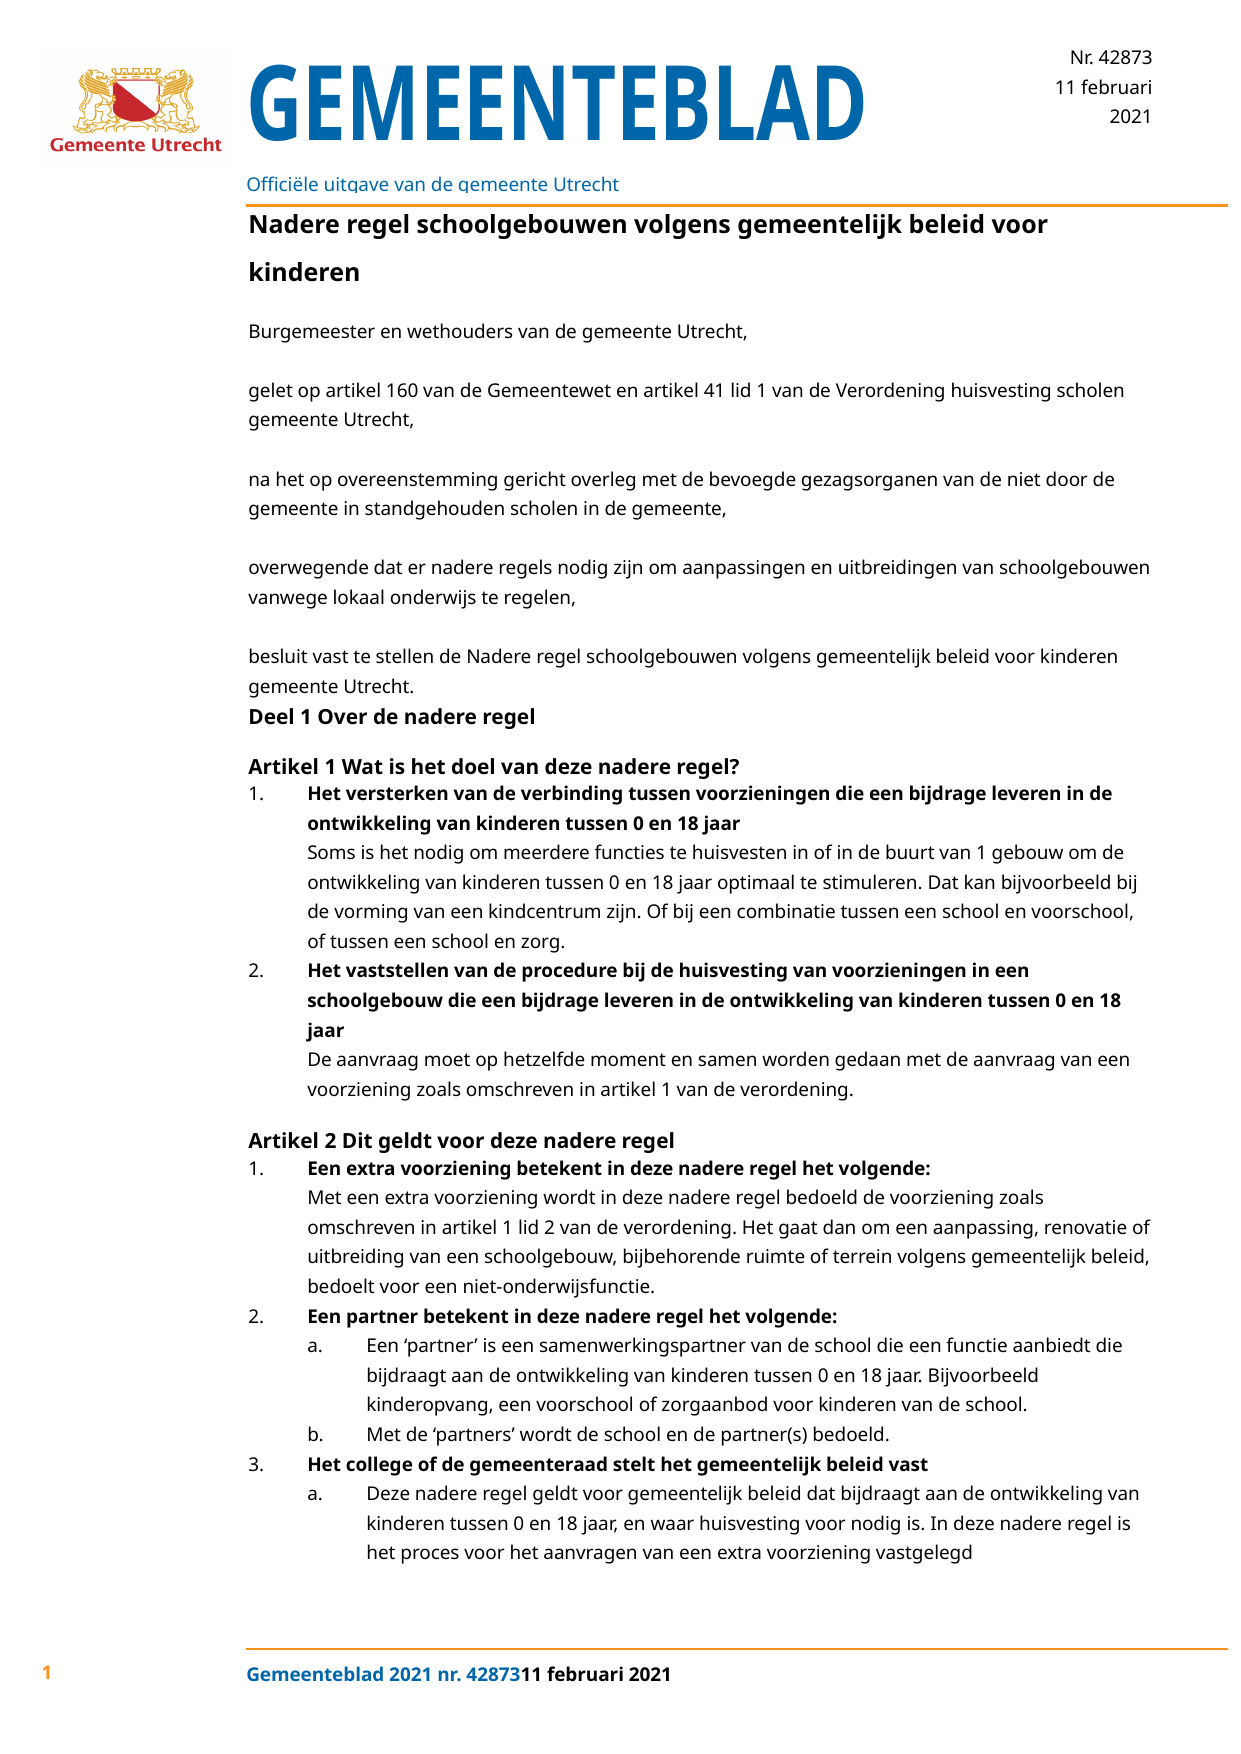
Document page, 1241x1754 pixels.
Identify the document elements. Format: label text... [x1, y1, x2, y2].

list Een extra voorziening betekent in deze nadere regel het volgende: [248, 1155, 1152, 1181]
list Een partner betekent in deze nadere regel het volgende: [248, 1303, 1152, 1328]
list Een ‘partner’ is een samenwerkingspartner van de school die een functie aanbiedt die bijdraagt aan de ontwikkeling van kinderen tussen 0 en 18 jaar. Bijvoorbeeld kinderopvang, een voorschool of zorgaanbod voor kinderen van de school. [307, 1332, 1152, 1417]
text besluit vast te stellen de Nadere regel schoolgebouwen volgens gemeentelijk beleid voor kinderen gemeente Utrecht. [248, 643, 1152, 699]
text Deel 1 Over de nadere regel [248, 702, 1152, 731]
text na het op overeenstemming gericht overleg met de bevoegde gezagsorganen van de niet door de gemeente in standgehouden scholen in de gemeente, [248, 466, 1152, 521]
list Soms is het nodig om meerdere functies te huisvesten in of in de buurt van 1 gebouw om de ontwikkeling van kinderen tussen 0 en 18 jaar optimaal te stimuleren. Dat kan bijvoorbeeld bij de vorming van een kindcentrum zijn. Of bij een combinatie tussen een school en voorschool, of tussen een school en zorg. [248, 839, 1152, 954]
list Met de ‘partners’ wordt de school en de partner(s) bedoeld. [307, 1421, 1152, 1447]
text overwegende dat er nadere regels nodig zijn om aanpassingen en uitbreidingen van schoolgebouwen vanwege lokaal onderwijs te regelen, [248, 554, 1152, 610]
list Het college of de gemeenteraad stelt het gemeentelijk beleid vast [248, 1451, 1152, 1476]
list De aanvraag moet op hetzelfde moment en samen worden gedaan met de aanvraag van een voorziening zoals omschreven in artikel 1 van de verordening. [248, 1046, 1152, 1102]
picture [41, 47, 231, 172]
text Artikel 2 Dit geldt voor deze nadere regel [248, 1126, 1152, 1155]
list Met een extra voorziening wordt in deze nadere regel bedoeld de voorziening zoals omschreven in artikel 1 lid 2 van de verordening. Het gaat dan om een aanpassing, renovatie of uitbreiding van een schoolgebouw, bijbehorende ruimte of terrein volgens gemeentelijk beleid, bedoelt voor een niet-onderwijsfunctie. [248, 1184, 1152, 1299]
text Burgemeester en wethouders van de gemeente Utrecht, [248, 318, 1152, 344]
list Het versterken van de verbinding tussen voorzieningen die een bijdrage leveren in de ontwikkeling van kinderen tussen 0 en 18 jaar [248, 780, 1152, 836]
text Nadere regel schoolgebouwen volgens gemeentelijk beleid voor kinderen [248, 207, 1152, 288]
list Het vaststellen van de procedure bij de huisvesting van voorzieningen in een schoolgebouw die een bijdrage leveren in de ontwikkeling van kinderen tussen 0 en 18 jaar [248, 958, 1152, 1043]
text Artikel 1 Wat is het doel van deze nadere regel? [248, 752, 1152, 780]
text gelet op artikel 160 van de Gemeentewet en artikel 41 lid 1 van de Verordening huisvesting scholen gemeente Utrecht, [248, 377, 1152, 432]
list Deze nadere regel geldt voor gemeentelijk beleid dat bijdraagt aan de ontwikkeling van kinderen tussen 0 en 18 jaar, en waar huisvesting voor nodig is. In deze nadere regel is het proces voor het aanvragen van een extra voorziening vastgelegd [307, 1480, 1152, 1565]
